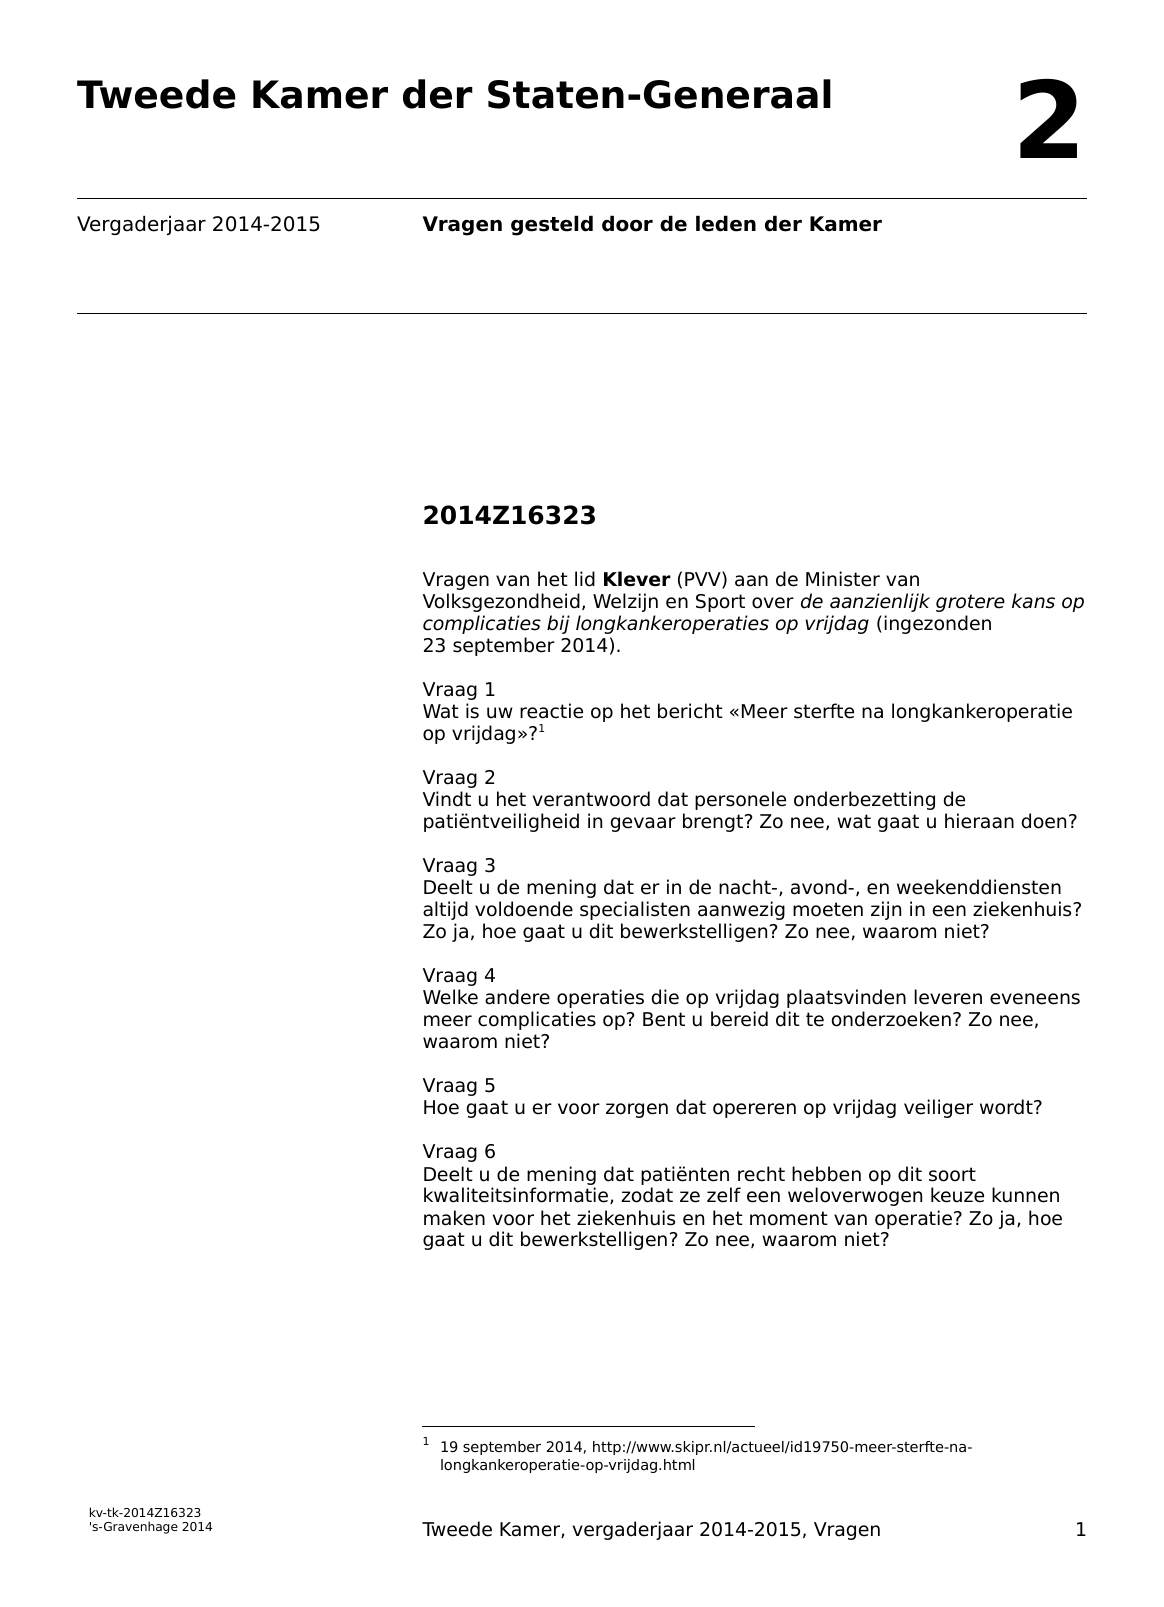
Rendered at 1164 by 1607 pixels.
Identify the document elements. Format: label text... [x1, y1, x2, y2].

text Vraag 1 [422, 679, 1087, 701]
text Vraag 2 [422, 767, 1087, 789]
table_cell Vragen gesteld door de leden der Kamer [422, 199, 1087, 313]
text 2014Z16323 [422, 501, 1087, 531]
text 19 september 2014, http://www.skipr.nl/actueel/id19750-meer-sterfte-na-longkankeroperatie-op-vrijdag.html [422, 1435, 1087, 1474]
text Vraag 5 [422, 1075, 1087, 1097]
table_cell Vergaderjaar 2014-2015 [77, 199, 422, 313]
text Vraag 4 [422, 965, 1087, 987]
text Deelt u de mening dat er in de nacht-, avond-, en weekenddiensten altijd voldoende specialisten aanwezig moeten zijn in een ziekenhuis? Zo ja, hoe gaat u dit bewerkstelligen? Zo nee, waarom niet? [422, 877, 1087, 943]
text Wat is uw reactie op het bericht «Meer sterfte na longkankeroperatie op vrijdag»? [422, 701, 1087, 745]
text Vragen van het lid Klever (PVV) aan de Minister van Volksgezondheid, Welzijn en Sport over de aanzienlijk grotere kans op complicaties bij longkankeroperaties op vrijdag (ingezonden 23 september 2014). [422, 569, 1087, 657]
text Vraag 6 [422, 1141, 1087, 1163]
table_header Tweede Kamer der Staten-Generaal [77, 59, 886, 198]
text Hoe gaat u er voor zorgen dat opereren op vrijdag veiliger wordt? [422, 1097, 1087, 1119]
text Vraag 3 [422, 855, 1087, 877]
text Vindt u het verantwoord dat personele onderbezetting de patiëntveiligheid in gevaar brengt? Zo nee, wat gaat u hieraan doen? [422, 789, 1087, 833]
text Welke andere operaties die op vrijdag plaatsvinden leveren eveneens meer complicaties op? Bent u bereid dit te onderzoeken? Zo nee, waarom niet? [422, 987, 1087, 1053]
text Deelt u de mening dat patiënten recht hebben op dit soort kwaliteitsinformatie, zodat ze zelf een weloverwogen keuze kunnen maken voor het ziekenhuis en het moment van operatie? Zo ja, hoe gaat u dit bewerkstelligen? Zo nee, waarom niet? [422, 1163, 1087, 1251]
text kv-tk-2014Z16323 [88, 1506, 323, 1520]
table_header 2 [886, 59, 1087, 198]
text 's-Gravenhage 2014 [88, 1520, 323, 1534]
